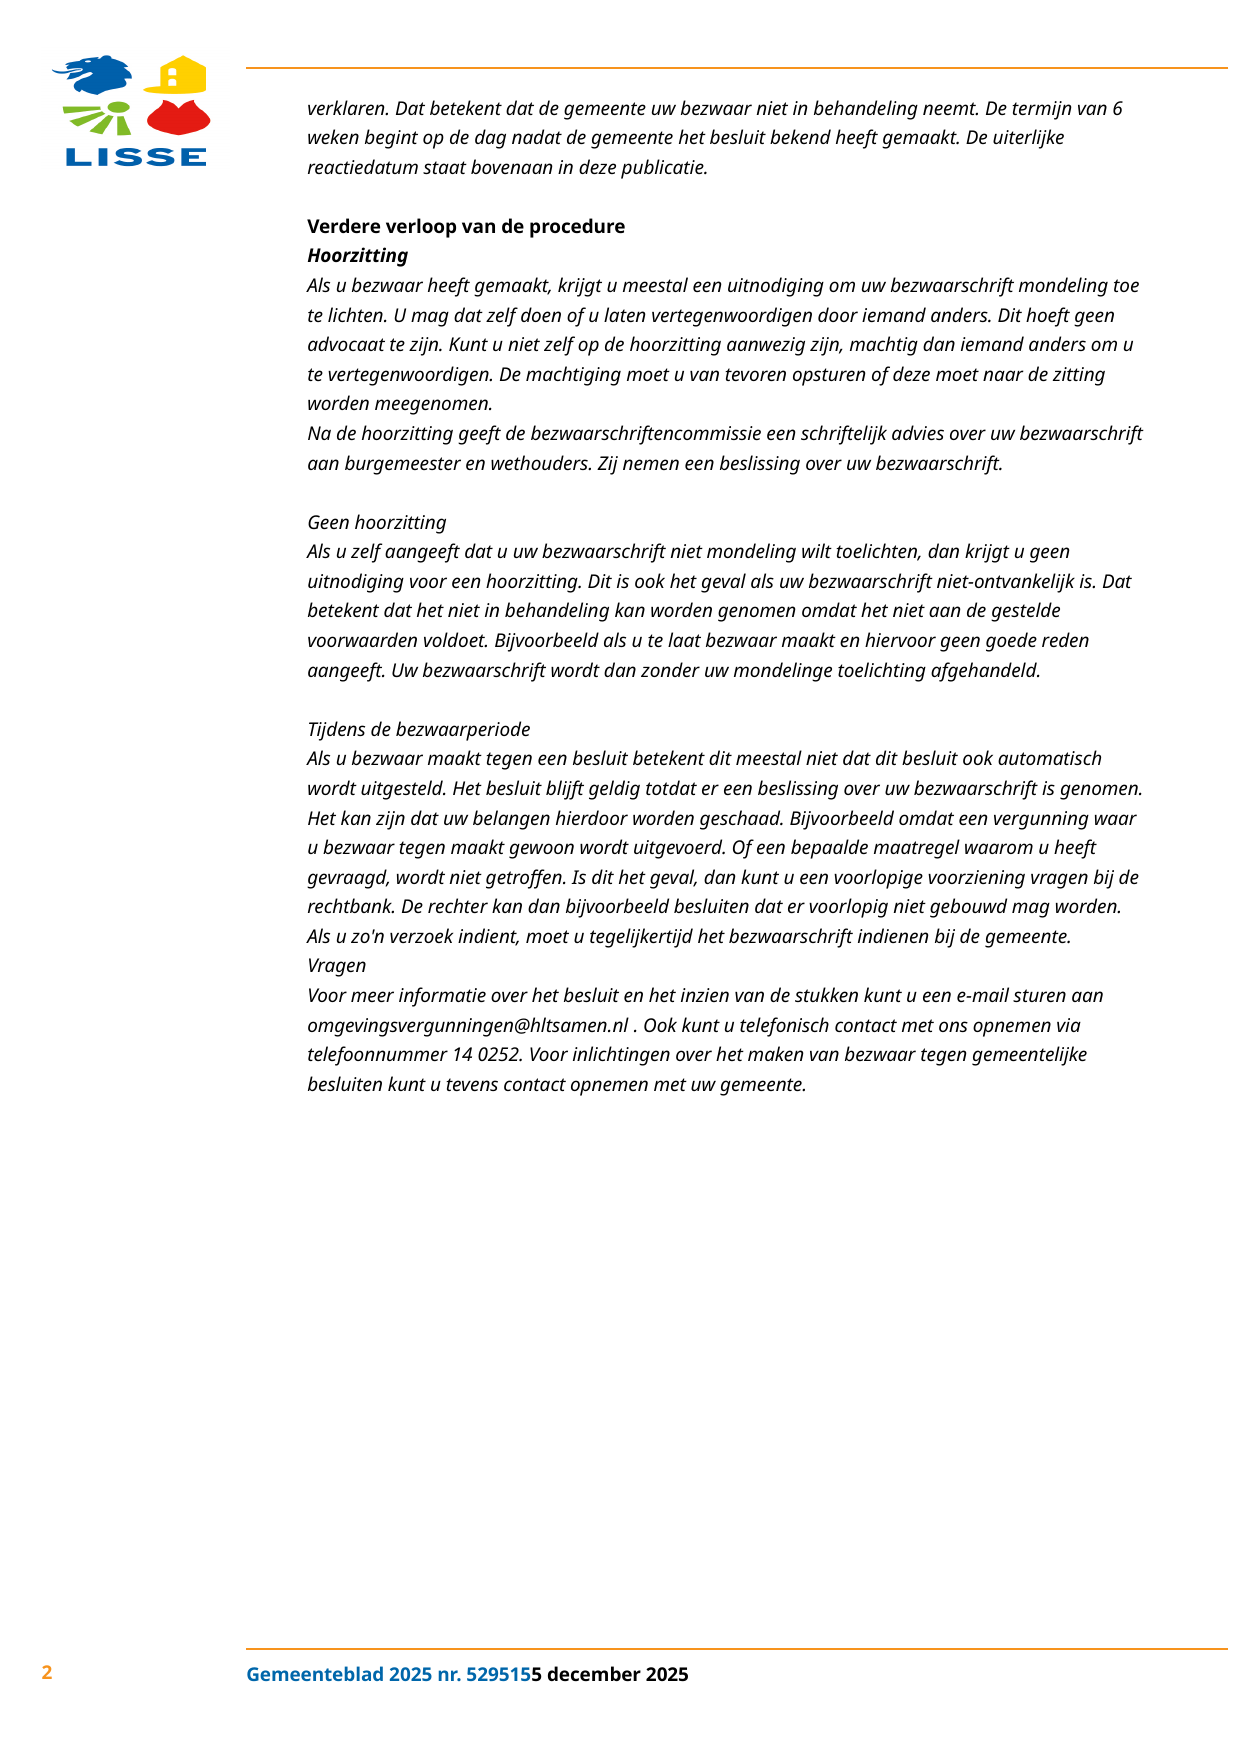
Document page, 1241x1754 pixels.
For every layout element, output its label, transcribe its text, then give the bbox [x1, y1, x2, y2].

list Als u bezwaar heeft gemaakt, krijgt u meestal een uitnodiging om uw bezwaarschrift mondeling toe te lichten. U mag dat zelf doen of u laten vertegenwoordigen door iemand anders. Dit hoeft geen advocaat te zijn. Kunt u niet zelf op de hoorzitting aanwezig zijn, machtig dan iemand anders om u te vertegenwoordigen. De machtiging moet u van tevoren opsturen of deze moet naar de zitting worden meegenomen. [248, 272, 1152, 416]
list Verdere verloop van de procedure [248, 213, 1152, 239]
picture [41, 47, 231, 172]
list Vragen [248, 953, 1152, 978]
list Tijdens de bezwaarperiode [248, 716, 1152, 742]
list Na de hoorzitting geeft de bezwaarschriftencommissie een schriftelijk advies over uw bezwaarschrift aan burgemeester en wethouders. Zij nemen een beslissing over uw bezwaarschrift. [248, 420, 1152, 476]
list Als u zelf aangeeft dat u uw bezwaarschrift niet mondeling wilt toelichten, dan krijgt u geen uitnodiging voor een hoorzitting. Dit is ook het geval als uw bezwaarschrift niet-ontvankelijk is. Dat betekent dat het niet in behandeling kan worden genomen omdat het niet aan de gestelde voorwaarden voldoet. Bijvoorbeeld als u te laat bezwaar maakt en hiervoor geen goede reden aangeeft. Uw bezwaarschrift wordt dan zonder uw mondelinge toelichting afgehandeld. [248, 538, 1152, 683]
list Als u bezwaar maakt tegen een besluit betekent dit meestal niet dat dit besluit ook automatisch wordt uitgesteld. Het besluit blijft geldig totdat er een beslissing over uw bezwaarschrift is genomen. Het kan zijn dat uw belangen hierdoor worden geschaad. Bijvoorbeeld omdat een vergunning waar u bezwaar tegen maakt gewoon wordt uitgevoerd. Of een bepaalde maatregel waarom u heeft gevraagd, wordt niet getroffen. Is dit het geval, dan kunt u een voorlopige voorziening vragen bij de rechtbank. De rechter kan dan bijvoorbeeld besluiten dat er voorlopig niet gebouwd mag worden. Als u zo'n verzoek indient, moet u tegelijkertijd het bezwaarschrift indienen bij de gemeente. [248, 746, 1152, 949]
list verklaren. Dat betekent dat de gemeente uw bezwaar niet in behandeling neemt. De termijn van 6 weken begint op de dag nadat de gemeente het besluit bekend heeft gemaakt. De uiterlijke reactiedatum staat bovenaan in deze publicatie. [248, 95, 1152, 180]
list Geen hoorzitting [248, 509, 1152, 535]
list Hoorzitting [248, 243, 1152, 268]
list Voor meer informatie over het besluit en het inzien van de stukken kunt u een e-mail sturen aan omgevingsvergunningen@hltsamen.nl . Ook kunt u telefonisch contact met ons opnemen via telefoonnummer 14 0252. Voor inlichtingen over het maken van bezwaar tegen gemeentelijke besluiten kunt u tevens contact opnemen met uw gemeente. [248, 982, 1152, 1097]
